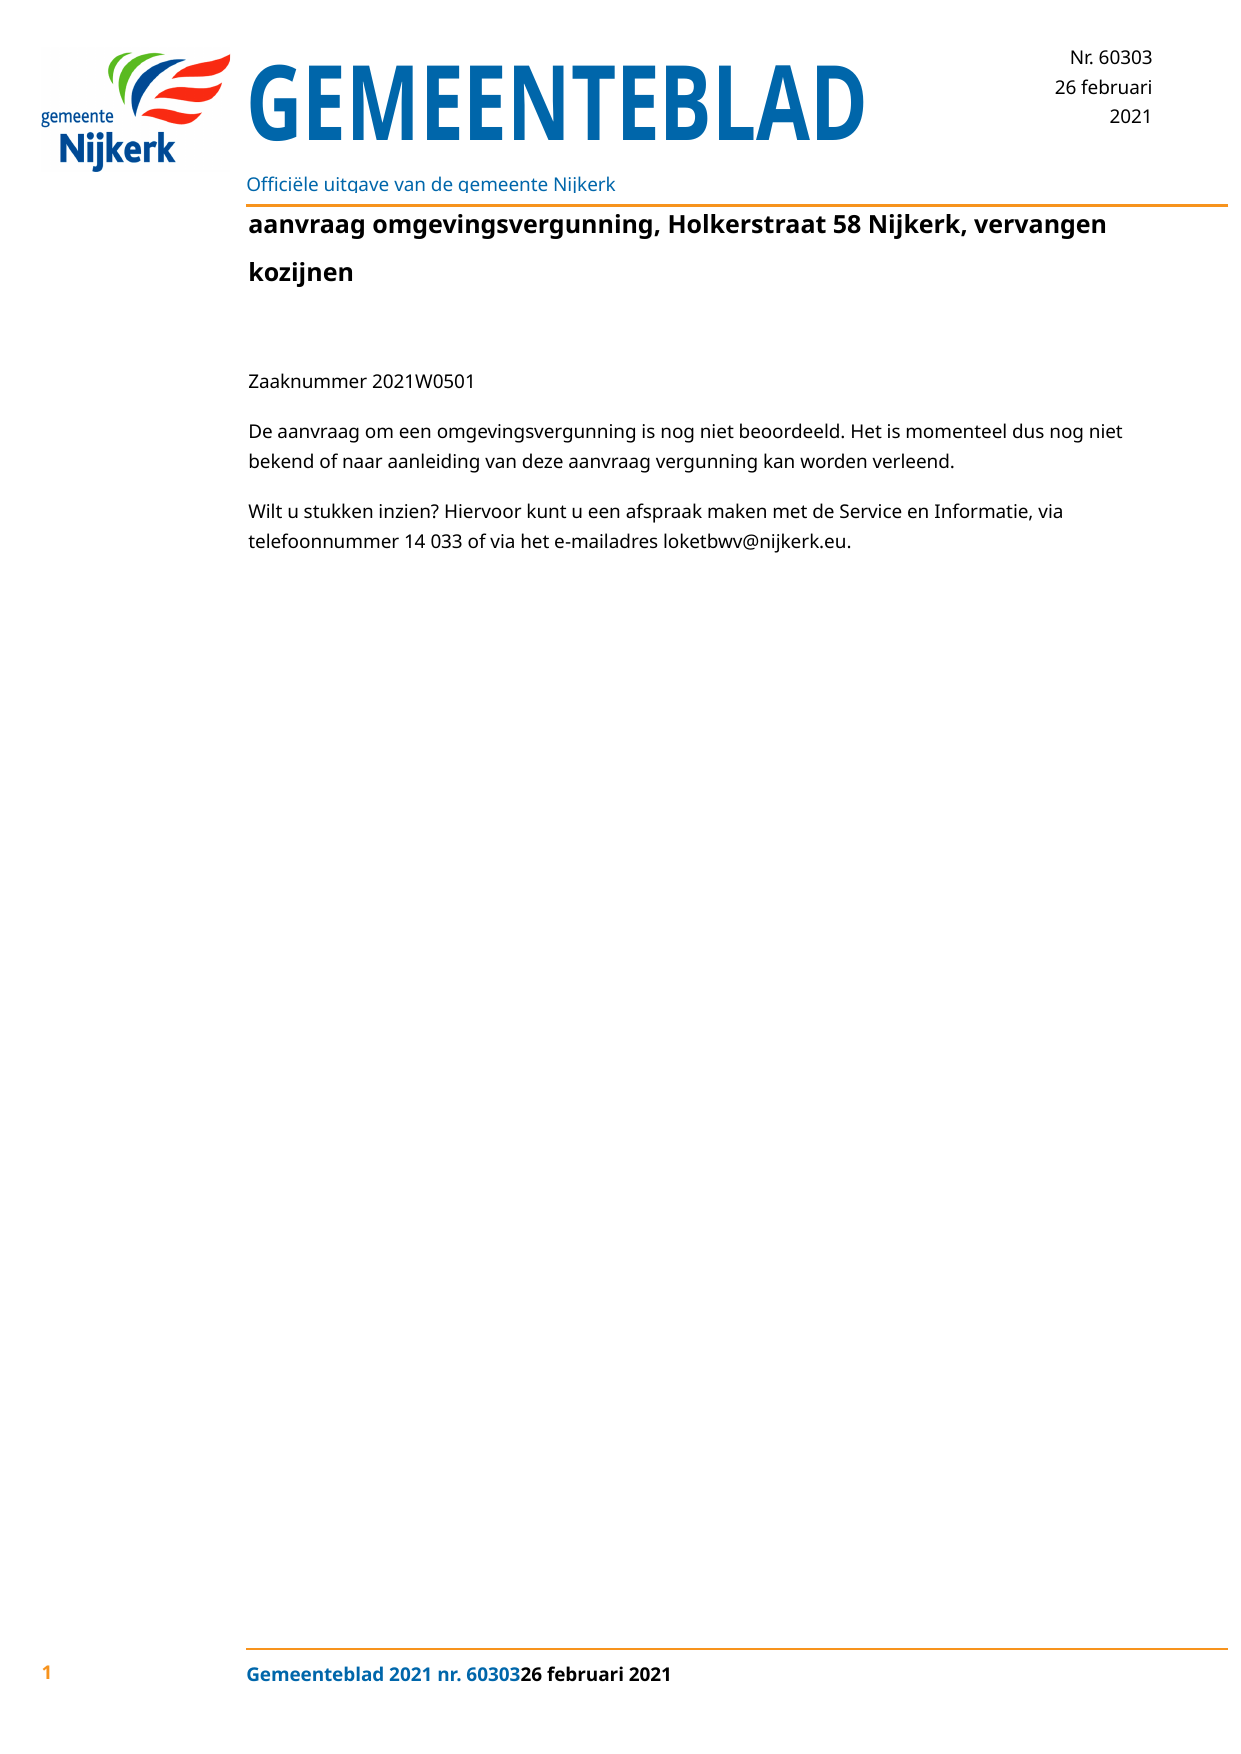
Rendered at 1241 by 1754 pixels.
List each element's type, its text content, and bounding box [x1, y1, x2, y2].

text Wilt u stukken inzien? Hiervoor kunt u een afspraak maken met de Service en Informatie, via telefoonnummer 14 033 of via het e-mailadres loketbwv@nijkerk.eu. [248, 499, 1152, 554]
text De aanvraag om een omgevingsvergunning is nog niet beoordeeld. Het is momenteel dus nog niet bekend of naar aanleiding van deze aanvraag vergunning kan worden verleend. [248, 419, 1152, 474]
text aanvraag omgevingsvergunning, Holkerstraat 58 Nijkerk, vervangen kozijnen [248, 207, 1152, 288]
picture [41, 47, 231, 172]
text Zaaknummer 2021W0501 [248, 368, 1152, 394]
